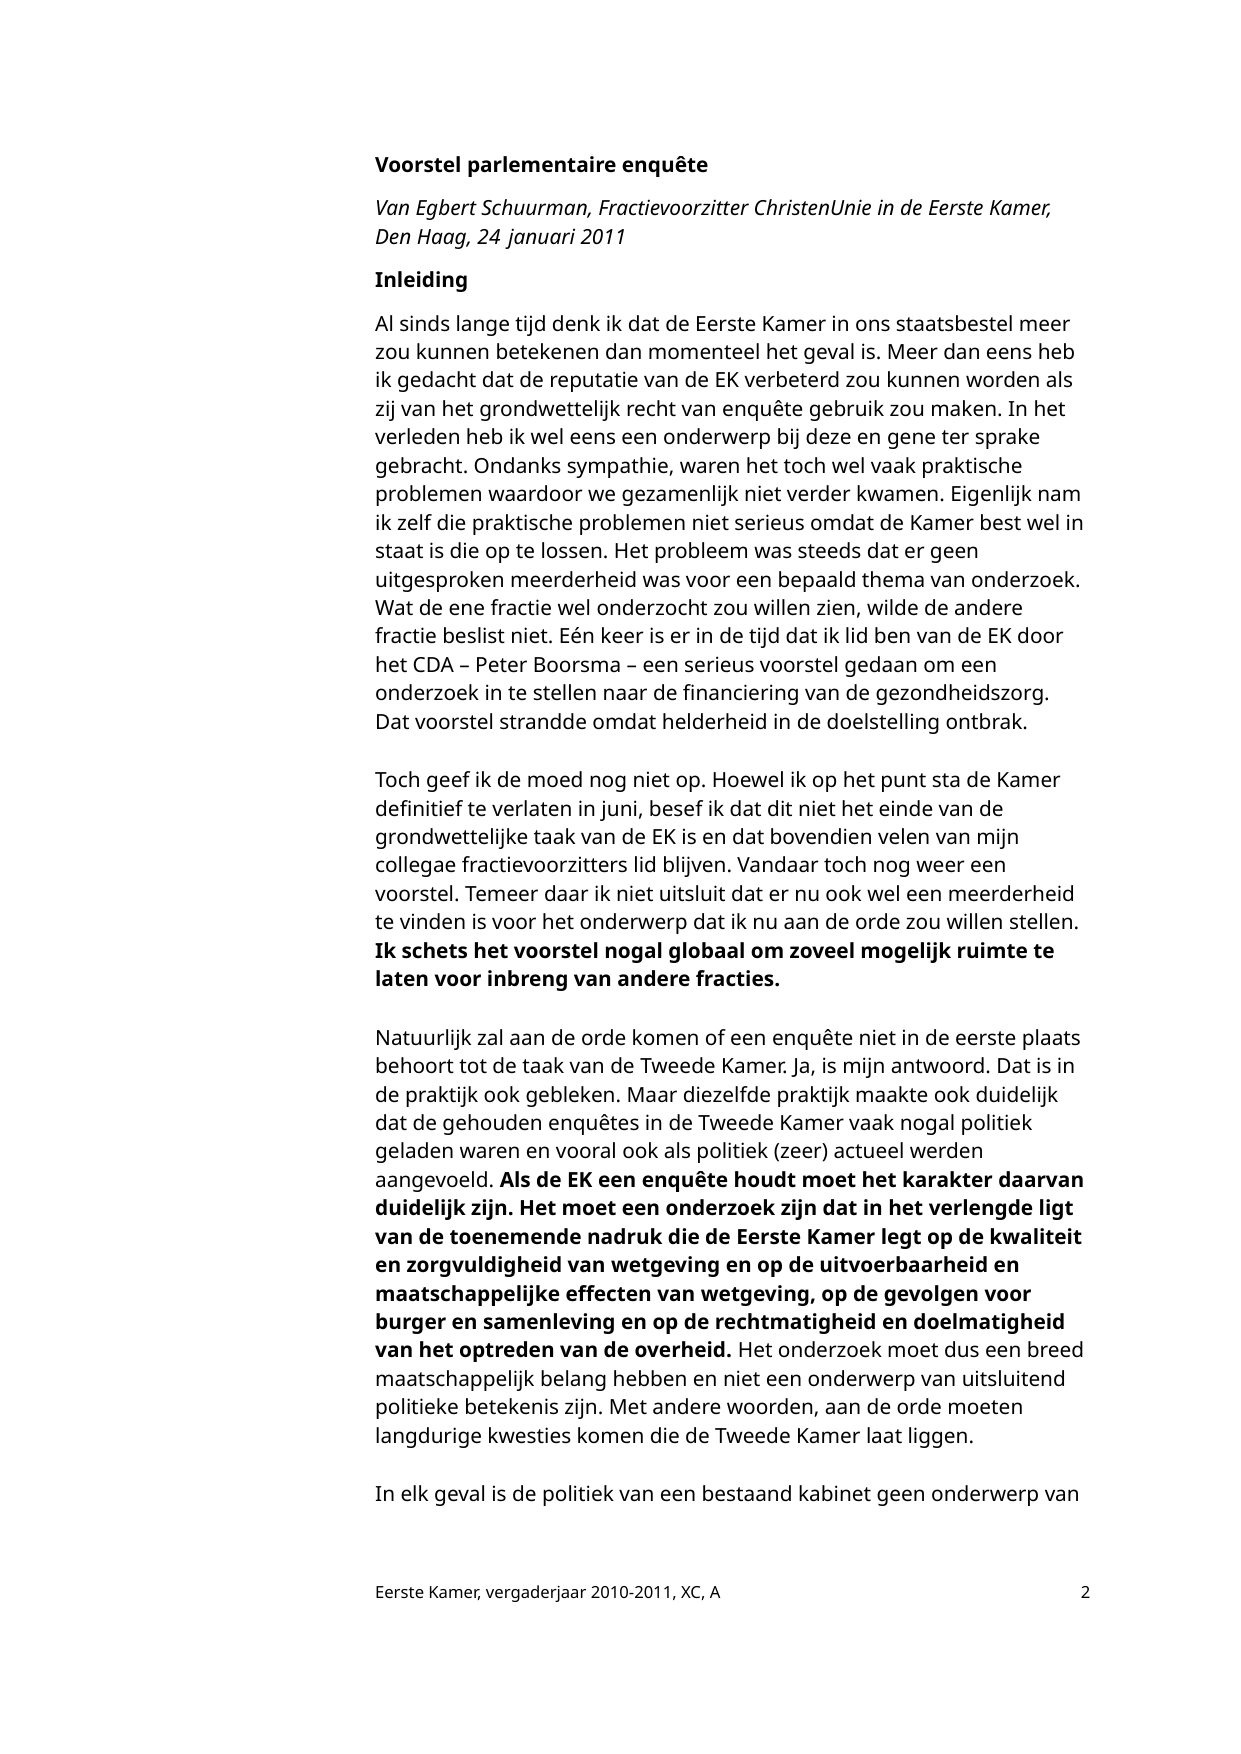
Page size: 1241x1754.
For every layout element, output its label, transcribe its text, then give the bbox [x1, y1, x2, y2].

text Inleiding [375, 265, 1090, 294]
text Van Egbert Schuurman, Fractievoorzitter ChristenUnie in de Eerste Kamer, Den Haag, 24 januari 2011 [375, 193, 1090, 250]
text Toch geef ik de moed nog niet op. Hoewel ik op het punt sta de Kamer definitief te verlaten in juni, besef ik dat dit niet het einde van de grondwettelijke taak van de EK is en dat bovendien velen van mijn collegae fractievoorzitters lid blijven. Vandaar toch nog weer een voorstel. Temeer daar ik niet uitsluit dat er nu ook wel een meerderheid te vinden is voor het onderwerp dat ik nu aan de orde zou willen stellen. Ik schets het voorstel nogal globaal om zoveel mogelijk ruimte te laten voor inbreng van andere fracties. [375, 765, 1090, 993]
text Voorstel parlementaire enquête [375, 150, 1090, 178]
text Al sinds lange tijd denk ik dat de Eerste Kamer in ons staatsbestel meer zou kunnen betekenen dan momenteel het geval is. Meer dan eens heb ik gedacht dat de reputatie van de EK verbeterd zou kunnen worden als zij van het grondwettelijk recht van enquête gebruik zou maken. In het verleden heb ik wel eens een onderwerp bij deze en gene ter sprake gebracht. Ondanks sympathie, waren het toch wel vaak praktische problemen waardoor we gezamenlijk niet verder kwamen. Eigenlijk nam ik zelf die praktische problemen niet serieus omdat de Kamer best wel in staat is die op te lossen. Het probleem was steeds dat er geen uitgesproken meerderheid was voor een bepaald thema van onderzoek. Wat de ene fractie wel onderzocht zou willen zien, wilde de andere fractie beslist niet. Eén keer is er in de tijd dat ik lid ben van de EK door het CDA – Peter Boorsma – een serieus voorstel gedaan om een onderzoek in te stellen naar de financiering van de gezondheidszorg. Dat voorstel strandde omdat helderheid in de doelstelling ontbrak. [375, 309, 1090, 735]
text Natuurlijk zal aan de orde komen of een enquête niet in de eerste plaats behoort tot de taak van de Tweede Kamer. Ja, is mijn antwoord. Dat is in de praktijk ook gebleken. Maar diezelfde praktijk maakte ook duidelijk dat de gehouden enquêtes in de Tweede Kamer vaak nogal politiek geladen waren en vooral ook als politiek (zeer) actueel werden aangevoeld. Als de EK een enquête houdt moet het karakter daarvan duidelijk zijn. Het moet een onderzoek zijn dat in het verlengde ligt van de toenemende nadruk die de Eerste Kamer legt op de kwaliteit en zorgvuldigheid van wetgeving en op de uitvoerbaarheid en maatschappelijke effecten van wetgeving, op de gevolgen voor burger en samenleving en op de rechtmatigheid en doelmatigheid van het optreden van de overheid. Het onderzoek moet dus een breed maatschappelijk belang hebben en niet een onderwerp van uitsluitend politieke betekenis zijn. Met andere woorden, aan de orde moeten langdurige kwesties komen die de Tweede Kamer laat liggen. [375, 1023, 1090, 1449]
text In elk geval is de politiek van een bestaand kabinet geen onderwerp van [375, 1479, 1090, 1508]
